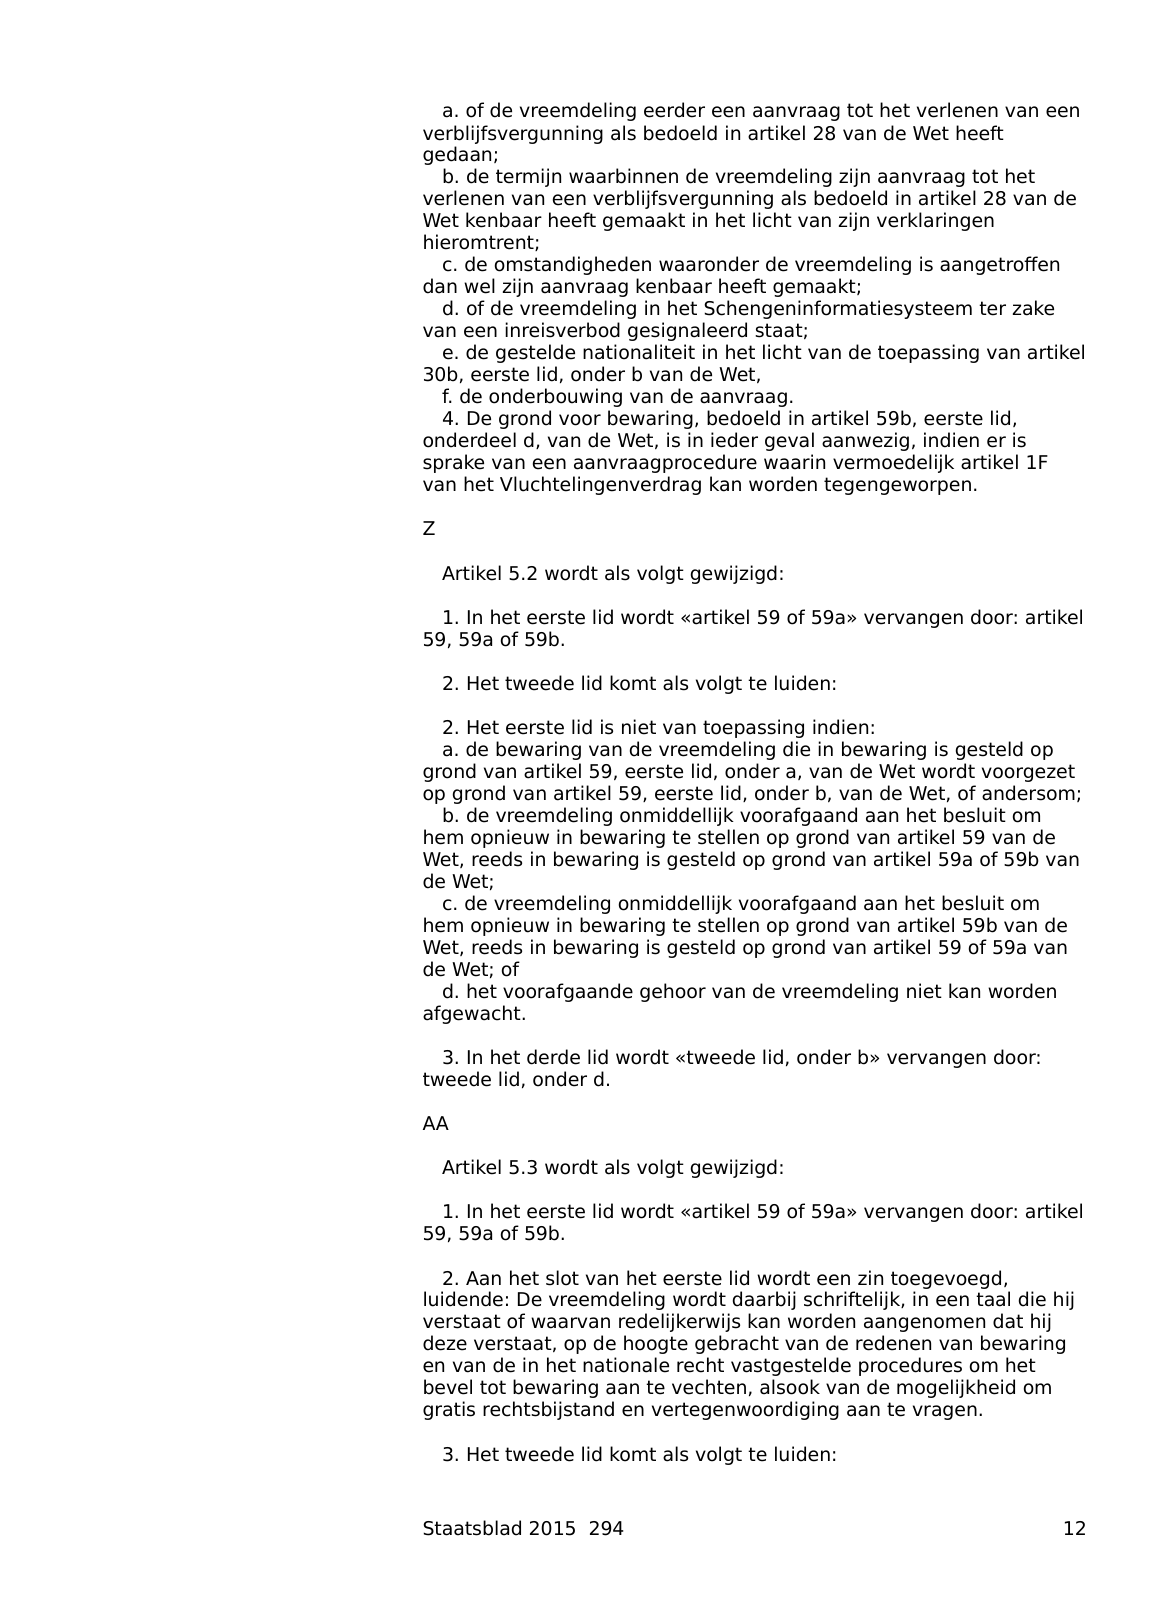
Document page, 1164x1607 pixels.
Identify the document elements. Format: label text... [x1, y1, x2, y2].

text d. het voorafgaande gehoor van de vreemdeling niet kan worden afgewacht. [422, 981, 1087, 1024]
text Z [422, 518, 1087, 540]
text 2. Het tweede lid komt als volgt te luiden: [422, 673, 1087, 695]
text b. de termijn waarbinnen de vreemdeling zijn aanvraag tot het verlenen van een verblijfsvergunning als bedoeld in artikel 28 van de Wet kenbaar heeft gemaakt in het licht van zijn verklaringen hieromtrent; [422, 166, 1087, 254]
text 2. Het eerste lid is niet van toepassing indien: [422, 717, 1087, 739]
text Artikel 5.2 wordt als volgt gewijzigd: [422, 562, 1087, 584]
text AA [422, 1113, 1087, 1135]
text 1. In het eerste lid wordt «artikel 59 of 59a» vervangen door: artikel 59, 59a of 59b. [422, 607, 1087, 651]
text b. de vreemdeling onmiddellijk voorafgaand aan het besluit om hem opnieuw in bewaring te stellen op grond van artikel 59 van de Wet, reeds in bewaring is gesteld op grond van artikel 59a of 59b van de Wet; [422, 805, 1087, 893]
text a. of de vreemdeling eerder een aanvraag tot het verlenen van een verblijfsvergunning als bedoeld in artikel 28 van de Wet heeft gedaan; [422, 100, 1087, 166]
text f. de onderbouwing van de aanvraag. [422, 386, 1087, 408]
text Artikel 5.3 wordt als volgt gewijzigd: [422, 1157, 1087, 1179]
text 3. Het tweede lid komt als volgt te luiden: [422, 1443, 1087, 1465]
text 4. De grond voor bewaring, bedoeld in artikel 59b, eerste lid, onderdeel d, van de Wet, is in ieder geval aanwezig, indien er is sprake van een aanvraagprocedure waarin vermoedelijk artikel 1F van het Vluchtelingenverdrag kan worden tegengeworpen. [422, 408, 1087, 496]
text d. of de vreemdeling in het Schengeninformatiesysteem ter zake van een inreisverbod gesignaleerd staat; [422, 298, 1087, 342]
text c. de vreemdeling onmiddellijk voorafgaand aan het besluit om hem opnieuw in bewaring te stellen op grond van artikel 59b van de Wet, reeds in bewaring is gesteld op grond van artikel 59 of 59a van de Wet; of [422, 893, 1087, 981]
text a. de bewaring van de vreemdeling die in bewaring is gesteld op grond van artikel 59, eerste lid, onder a, van de Wet wordt voorgezet op grond van artikel 59, eerste lid, onder b, van de Wet, of andersom; [422, 739, 1087, 805]
text 2. Aan het slot van het eerste lid wordt een zin toegevoegd, luidende: De vreemdeling wordt daarbij schriftelijk, in een taal die hij verstaat of waarvan redelijkerwijs kan worden aangenomen dat hij deze verstaat, op de hoogte gebracht van de redenen van bewaring en van de in het nationale recht vastgestelde procedures om het bevel tot bewaring aan te vechten, alsook van de mogelijkheid om gratis rechtsbijstand en vertegenwoordiging aan te vragen. [422, 1267, 1087, 1421]
text 1. In het eerste lid wordt «artikel 59 of 59a» vervangen door: artikel 59, 59a of 59b. [422, 1201, 1087, 1245]
text c. de omstandigheden waaronder de vreemdeling is aangetroffen dan wel zijn aanvraag kenbaar heeft gemaakt; [422, 254, 1087, 298]
text e. de gestelde nationaliteit in het licht van de toepassing van artikel 30b, eerste lid, onder b van de Wet, [422, 342, 1087, 386]
text 3. In het derde lid wordt «tweede lid, onder b» vervangen door: tweede lid, onder d. [422, 1047, 1087, 1091]
